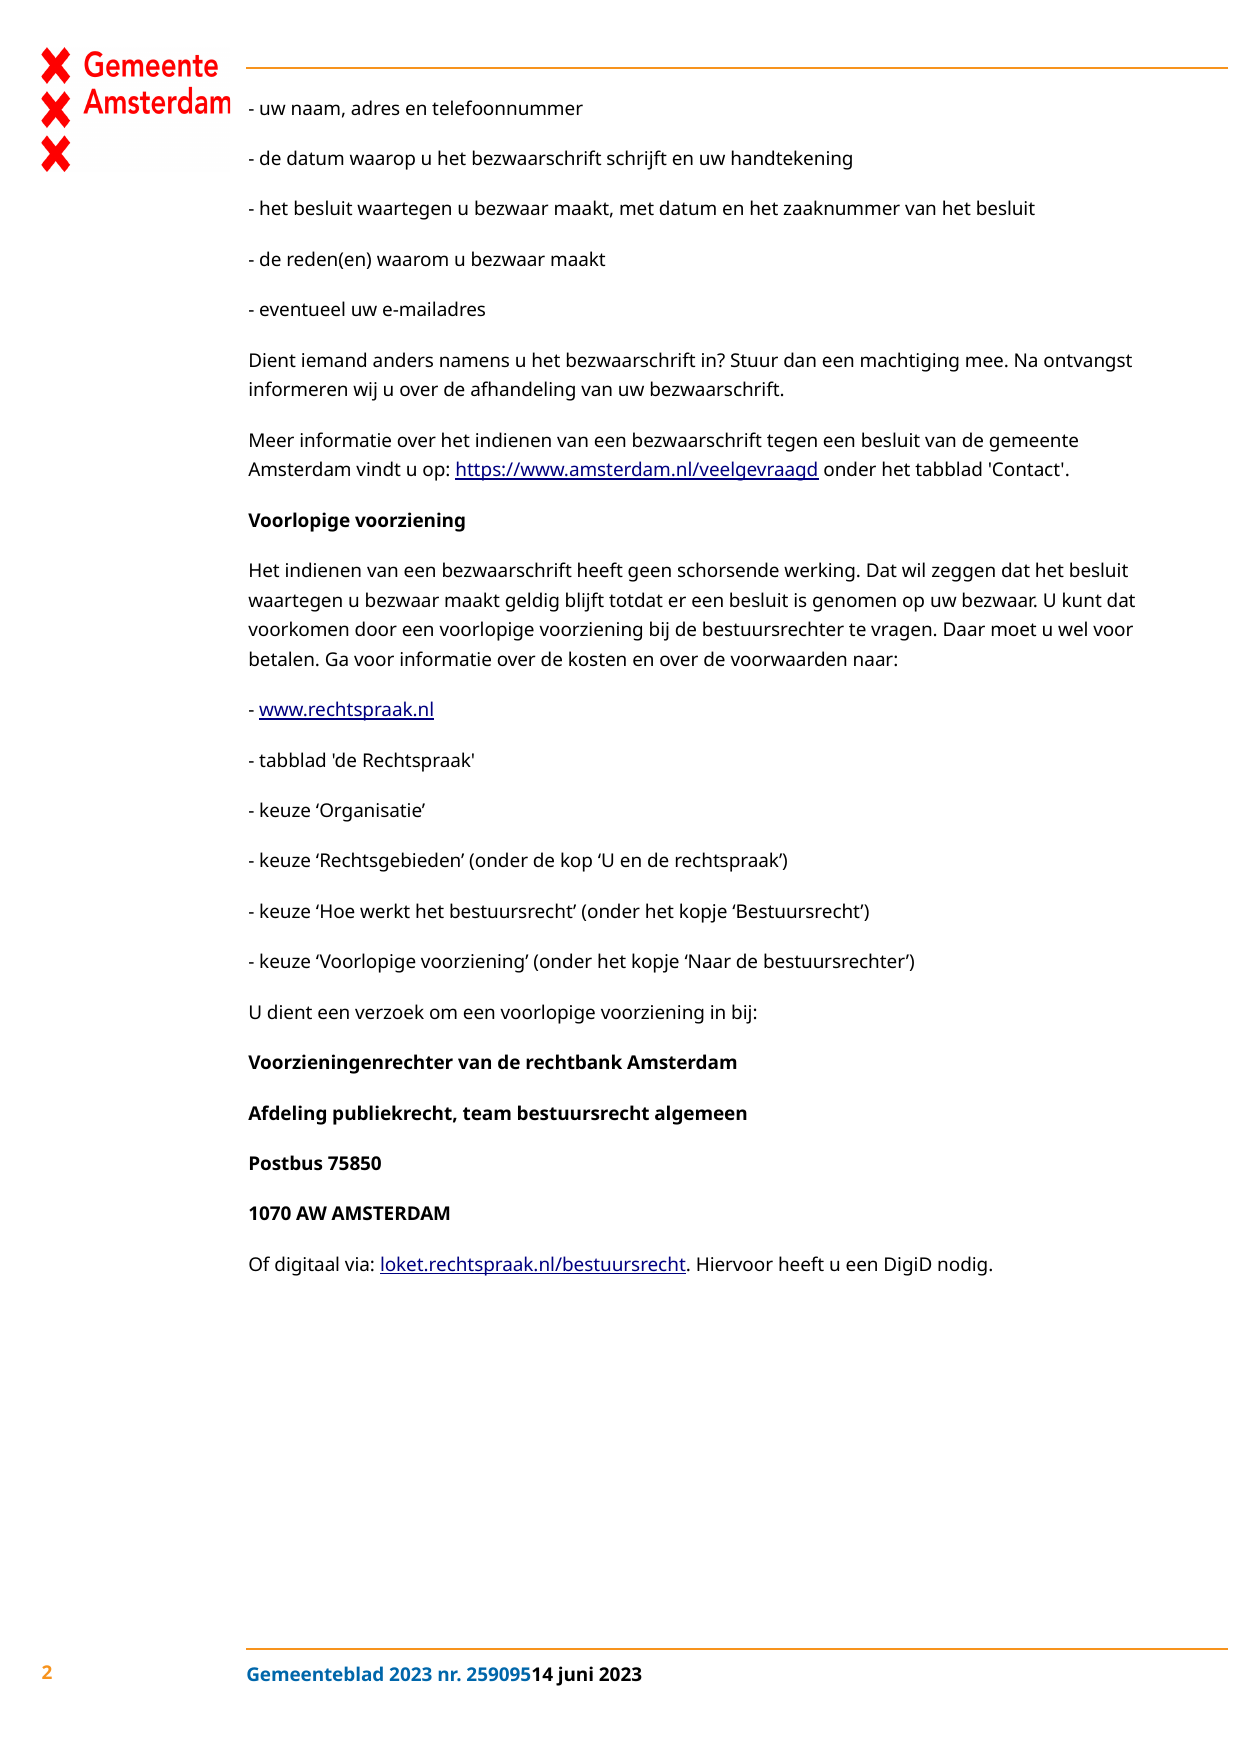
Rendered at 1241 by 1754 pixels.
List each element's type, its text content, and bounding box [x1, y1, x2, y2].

text Afdeling publiekrecht, team bestuursrecht algemeen [248, 1100, 1152, 1126]
text Meer informatie over het indienen van een bezwaarschrift tegen een besluit van de gemeente Amsterdam vindt u op: https://www.amsterdam.nl/veelgevraagd onder het tabblad 'Contact'. [248, 427, 1152, 482]
text Voorlopige voorziening [248, 507, 1152, 533]
text - eventueel uw e-mailadres [248, 296, 1152, 322]
text - het besluit waartegen u bezwaar maakt, met datum en het zaaknummer van het besluit [248, 196, 1152, 221]
text - www.rechtspraak.nl [248, 696, 1152, 722]
text - de datum waarop u het bezwaarschrift schrijft en uw handtekening [248, 145, 1152, 171]
text - tabblad 'de Rechtspraak' [248, 747, 1152, 773]
text - keuze ‘Rechtsgebieden’ (onder de kop ‘U en de rechtspraak’) [248, 848, 1152, 873]
text - keuze ‘Hoe werkt het bestuursrecht’ (onder het kopje ‘Bestuursrecht’) [248, 898, 1152, 924]
text Dient iemand anders namens u het bezwaarschrift in? Stuur dan een machtiging mee. Na ontvangst informeren wij u over de afhandeling van uw bezwaarschrift. [248, 347, 1152, 402]
text - keuze ‘Organisatie’ [248, 797, 1152, 823]
text - de reden(en) waarom u bezwaar maakt [248, 246, 1152, 272]
text - keuze ‘Voorlopige voorziening’ (onder het kopje ‘Naar de bestuursrechter’) [248, 948, 1152, 974]
text Voorzieningenrechter van de rechtbank Amsterdam [248, 1049, 1152, 1075]
text Postbus 75850 [248, 1150, 1152, 1176]
text - uw naam, adres en telefoonnummer [248, 95, 1152, 121]
text U dient een verzoek om een voorlopige voorziening in bij: [248, 999, 1152, 1025]
text 1070 AW AMSTERDAM [248, 1201, 1152, 1226]
text Of digitaal via: loket.rechtspraak.nl/bestuursrecht. Hiervoor heeft u een DigiD nodig. [248, 1251, 1152, 1277]
text Het indienen van een bezwaarschrift heeft geen schorsende werking. Dat wil zeggen dat het besluit waartegen u bezwaar maakt geldig blijft totdat er een besluit is genomen op uw bezwaar. U kunt dat voorkomen door een voorlopige voorziening bij de bestuursrechter te vragen. Daar moet u wel voor betalen. Ga voor informatie over de kosten en over de voorwaarden naar: [248, 557, 1152, 672]
picture [41, 47, 231, 172]
